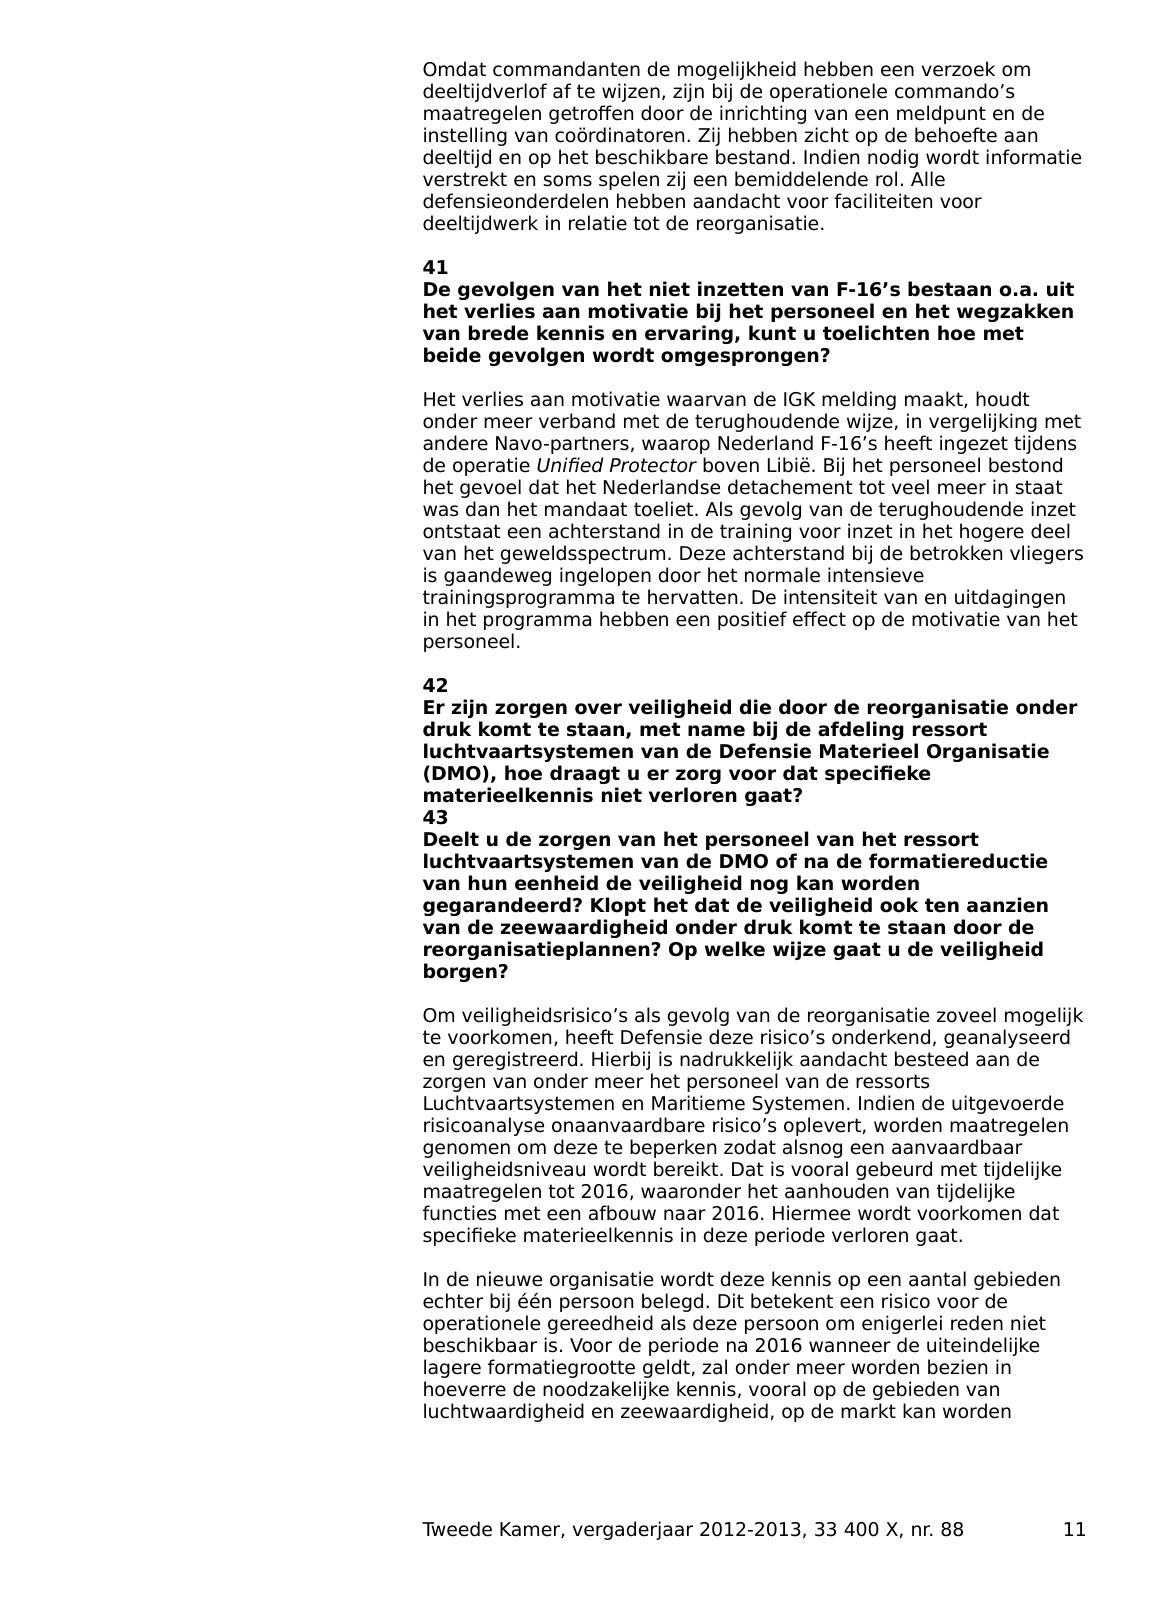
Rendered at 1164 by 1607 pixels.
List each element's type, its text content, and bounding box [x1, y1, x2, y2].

text 41 [422, 257, 1087, 279]
text Er zijn zorgen over veiligheid die door de reorganisatie onder druk komt te staan, met name bij de afdeling ressort luchtvaartsystemen van de Defensie Materieel Organisatie (DMO), hoe draagt u er zorg voor dat specifieke materieelkennis niet verloren gaat? [422, 697, 1087, 807]
text Om veiligheidsrisico’s als gevolg van de reorganisatie zoveel mogelijk te voorkomen, heeft Defensie deze risico’s onderkend, geanalyseerd en geregistreerd. Hierbij is nadrukkelijk aandacht besteed aan de zorgen van onder meer het personeel van de ressorts Luchtvaartsystemen en Maritieme Systemen. Indien de uitgevoerde risicoanalyse onaanvaardbare risico’s oplevert, worden maatregelen genomen om deze te beperken zodat alsnog een aanvaardbaar veiligheidsniveau wordt bereikt. Dat is vooral gebeurd met tijdelijke maatregelen tot 2016, waaronder het aanhouden van tijdelijke functies met een afbouw naar 2016. Hiermee wordt voorkomen dat specifieke materieelkennis in deze periode verloren gaat. [422, 1005, 1087, 1247]
text Het verlies aan motivatie waarvan de IGK melding maakt, houdt onder meer verband met de terughoudende wijze, in vergelijking met andere Navo-partners, waarop Nederland F-16’s heeft ingezet tijdens de operatie Unified Protector boven Libië. Bij het personeel bestond het gevoel dat het Nederlandse detachement tot veel meer in staat was dan het mandaat toeliet. Als gevolg van de terughoudende inzet ontstaat een achterstand in de training voor inzet in het hogere deel van het geweldsspectrum. Deze achterstand bij de betrokken vliegers is gaandeweg ingelopen door het normale intensieve trainingsprogramma te hervatten. De intensiteit van en uitdagingen in het programma hebben een positief effect op de motivatie van het personeel. [422, 389, 1087, 653]
text 43 [422, 807, 1087, 829]
text 42 [422, 675, 1087, 697]
text Deelt u de zorgen van het personeel van het ressort luchtvaartsystemen van de DMO of na de formatiereductie van hun eenheid de veiligheid nog kan worden gegarandeerd? Klopt het dat de veiligheid ook ten aanzien van de zeewaardigheid onder druk komt te staan door de reorganisatieplannen? Op welke wijze gaat u de veiligheid borgen? [422, 829, 1087, 983]
text In de nieuwe organisatie wordt deze kennis op een aantal gebieden echter bij één persoon belegd. Dit betekent een risico voor de operationele gereedheid als deze persoon om enigerlei reden niet beschikbaar is. Voor de periode na 2016 wanneer de uiteindelijke lagere formatiegrootte geldt, zal onder meer worden bezien in hoeverre de noodzakelijke kennis, vooral op de gebieden van luchtwaardigheid en zeewaardigheid, op de markt kan worden [422, 1269, 1087, 1423]
text Omdat commandanten de mogelijkheid hebben een verzoek om deeltijdverlof af te wijzen, zijn bij de operationele commando’s maatregelen getroffen door de inrichting van een meldpunt en de instelling van coördinatoren. Zij hebben zicht op de behoefte aan deeltijd en op het beschikbare bestand. Indien nodig wordt informatie verstrekt en soms spelen zij een bemiddelende rol. Alle defensieonderdelen hebben aandacht voor faciliteiten voor deeltijdwerk in relatie tot de reorganisatie. [422, 59, 1087, 235]
text De gevolgen van het niet inzetten van F-16’s bestaan o.a. uit het verlies aan motivatie bij het personeel en het wegzakken van brede kennis en ervaring, kunt u toelichten hoe met beide gevolgen wordt omgesprongen? [422, 279, 1087, 367]
